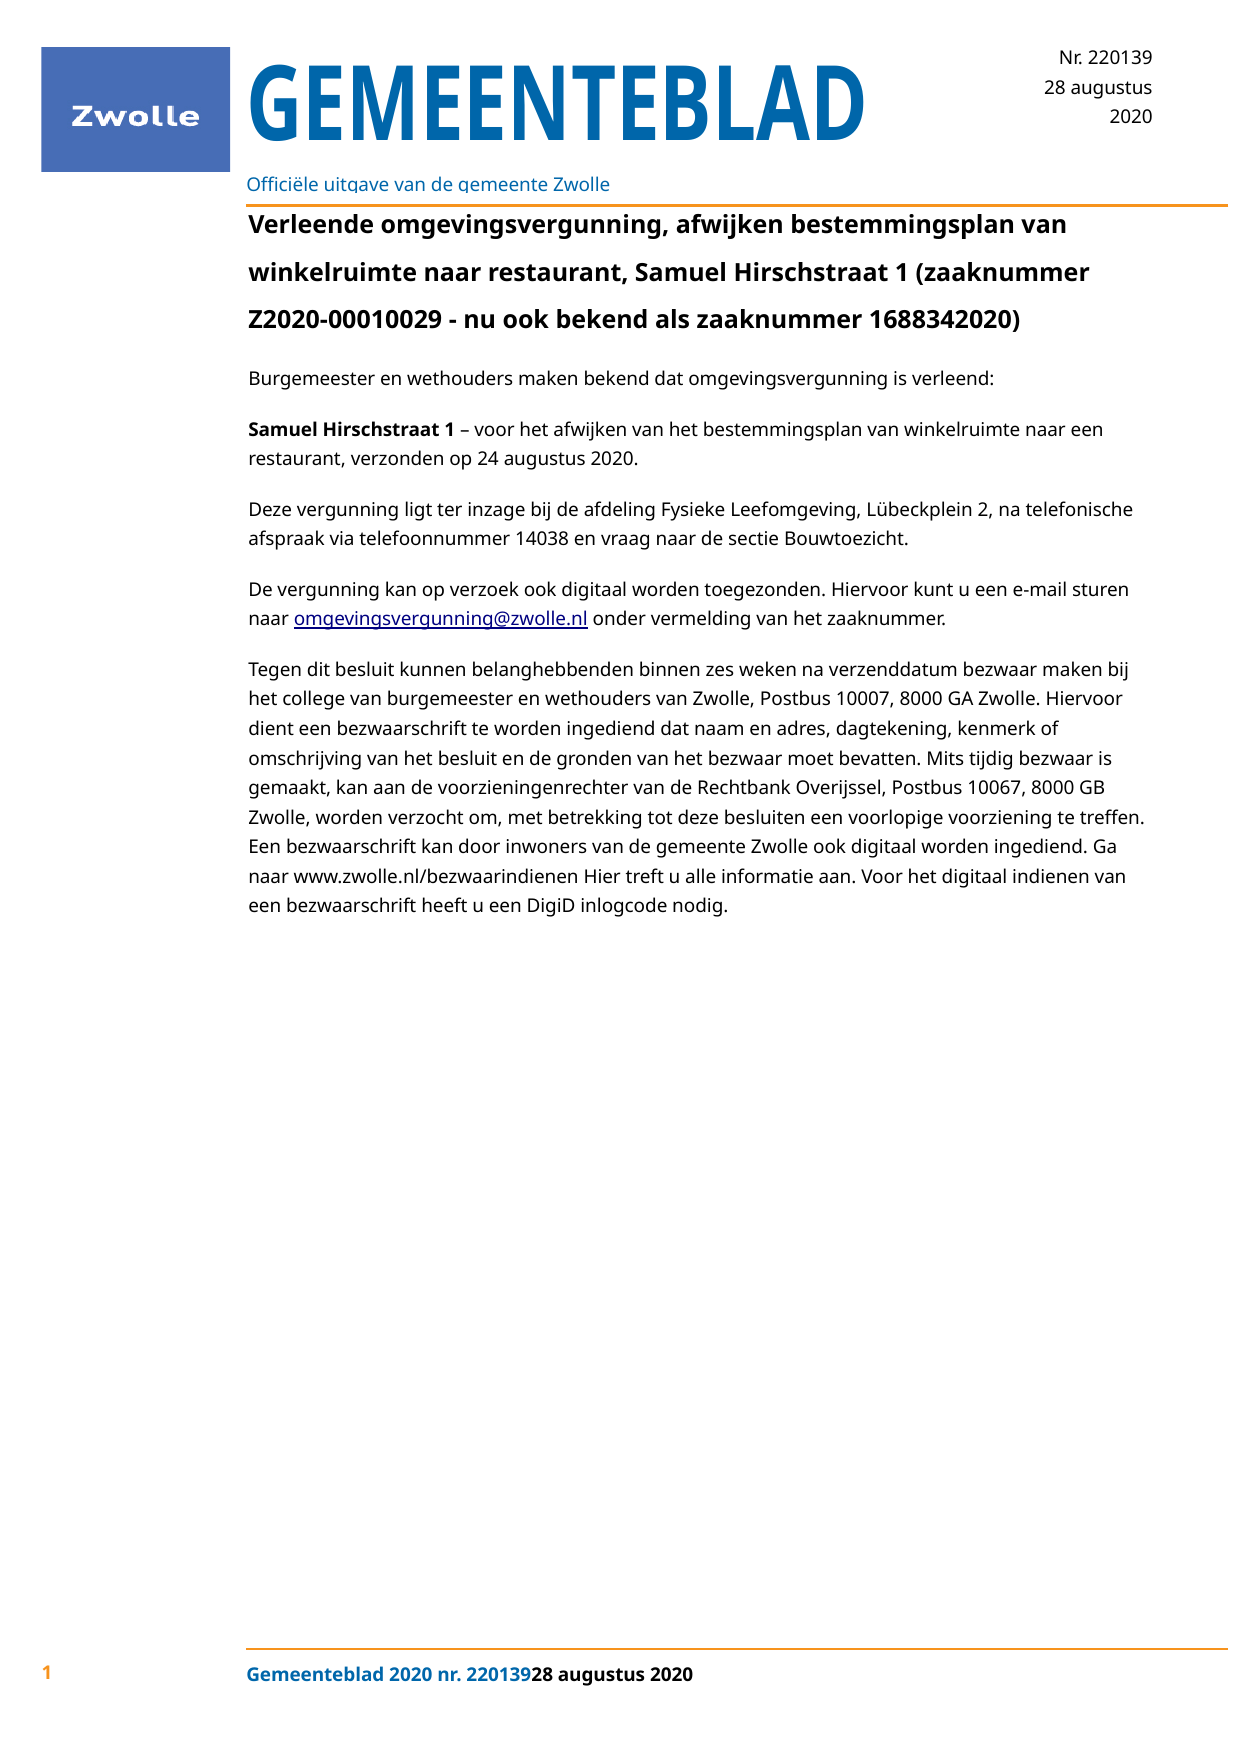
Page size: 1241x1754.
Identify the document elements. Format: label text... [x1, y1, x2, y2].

text Deze vergunning ligt ter inzage bij de afdeling Fysieke Leefomgeving, Lübeckplein 2, na telefonische afspraak via telefoonnummer 14038 en vraag naar de sectie Bouwtoezicht. [248, 496, 1152, 551]
text Verleende omgevingsvergunning, afwijken bestemmingsplan van winkelruimte naar restaurant, Samuel Hirschstraat 1 (zaaknummer Z2020-00010029 - nu ook bekend als zaaknummer 1688342020) [248, 207, 1152, 336]
text De vergunning kan op verzoek ook digitaal worden toegezonden. Hiervoor kunt u een e-mail sturen naar omgevingsvergunning@zwolle.nl onder vermelding van het zaaknummer. [248, 576, 1152, 631]
text Burgemeester en wethouders maken bekend dat omgevingsvergunning is verleend: [248, 366, 1152, 391]
text Samuel Hirschstraat 1 – voor het afwijken van het bestemmingsplan van winkelruimte naar een restaurant, verzonden op 24 augustus 2020. [248, 416, 1152, 471]
picture [41, 47, 231, 172]
text Tegen dit besluit kunnen belanghebbenden binnen zes weken na verzenddatum bezwaar maken bij het college van burgemeester en wethouders van Zwolle, Postbus 10007, 8000 GA Zwolle. Hiervoor dient een bezwaarschrift te worden ingediend dat naam en adres, dagtekening, kenmerk of omschrijving van het besluit en de gronden van het bezwaar moet bevatten. Mits tijdig bezwaar is gemaakt, kan aan de voorzieningenrechter van de Rechtbank Overijssel, Postbus 10067, 8000 GB Zwolle, worden verzocht om, met betrekking tot deze besluiten een voorlopige voorziening te treffen. Een bezwaarschrift kan door inwoners van de gemeente Zwolle ook digitaal worden ingediend. Ga naar www.zwolle.nl/bezwaarindienen Hier treft u alle informatie aan. Voor het digitaal indienen van een bezwaarschrift heeft u een DigiD inlogcode nodig. [248, 656, 1152, 918]
